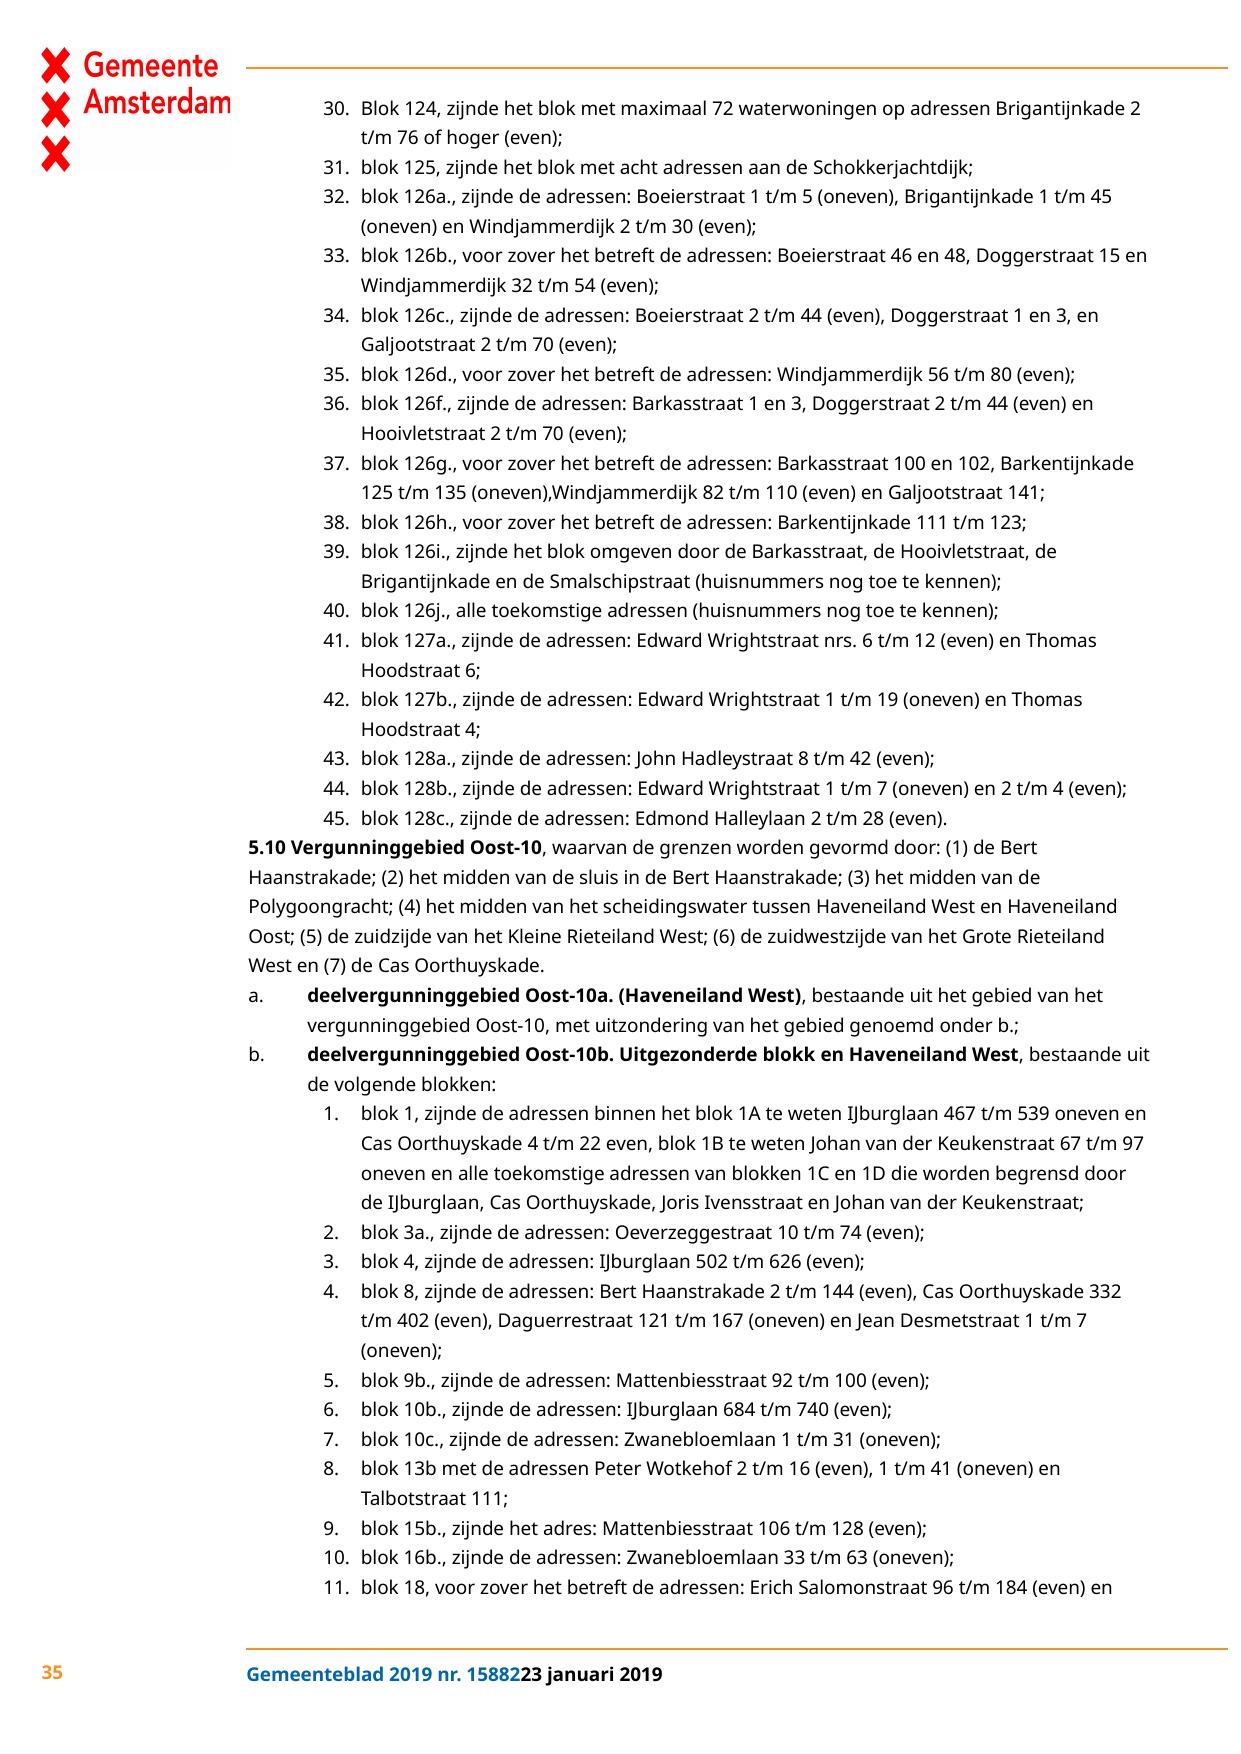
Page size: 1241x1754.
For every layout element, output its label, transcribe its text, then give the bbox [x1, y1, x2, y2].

list blok 3a., zijnde de adressen: Oeverzeggestraat 10 t/m 74 (even); [323, 1219, 1152, 1245]
list deelvergunninggebied Oost-10a. (Haveneiland West), bestaande uit het gebied van het vergunninggebied Oost-10, met uitzondering van het gebied genoemd onder b.; [248, 982, 1152, 1038]
list blok 9b., zijnde de adressen: Mattenbiesstraat 92 t/m 100 (even); [323, 1367, 1152, 1393]
list blok 126i., zijnde het blok omgeven door de Barkasstraat, de Hooivletstraat, de Brigantijnkade en de Smalschipstraat (huisnummers nog toe te kennen); [323, 538, 1152, 594]
list blok 127a., zijnde de adressen: Edward Wrightstraat nrs. 6 t/m 12 (even) en Thomas Hoodstraat 6; [323, 627, 1152, 683]
list blok 15b., zijnde het adres: Mattenbiesstraat 106 t/m 128 (even); [323, 1515, 1152, 1541]
list blok 126j., alle toekomstige adressen (huisnummers nog toe te kennen); [323, 598, 1152, 623]
list Blok 124, zijnde het blok met maximaal 72 waterwoningen op adressen Brigantijnkade 2 t/m 76 of hoger (even); [323, 95, 1152, 150]
list blok 10b., zijnde de adressen: IJburglaan 684 t/m 740 (even); [323, 1396, 1152, 1422]
list blok 128b., zijnde de adressen: Edward Wrightstraat 1 t/m 7 (oneven) en 2 t/m 4 (even); [323, 775, 1152, 801]
list blok 13b met de adressen Peter Wotkehof 2 t/m 16 (even), 1 t/m 41 (oneven) en Talbotstraat 111; [323, 1456, 1152, 1511]
list blok 18, voor zover het betreft de adressen: Erich Salomonstraat 96 t/m 184 (even) en [323, 1574, 1152, 1600]
list blok 126a., zijnde de adressen: Boeierstraat 1 t/m 5 (oneven), Brigantijnkade 1 t/m 45 (oneven) en Windjammerdijk 2 t/m 30 (even); [323, 183, 1152, 239]
list blok 126f., zijnde de adressen: Barkasstraat 1 en 3, Doggerstraat 2 t/m 44 (even) en Hooivletstraat 2 t/m 70 (even); [323, 391, 1152, 446]
list blok 1, zijnde de adressen binnen het blok 1A te weten IJburglaan 467 t/m 539 oneven en Cas Oorthuyskade 4 t/m 22 even, blok 1B te weten Johan van der Keukenstraat 67 t/m 97 oneven en alle toekomstige adressen van blokken 1C en 1D die worden begrensd door de IJburglaan, Cas Oorthuyskade, Joris Ivensstraat en Johan van der Keukenstraat; [323, 1101, 1152, 1215]
list deelvergunninggebied Oost-10b. Uitgezonderde blokk en Haveneiland West, bestaande uit de volgende blokken: [248, 1041, 1152, 1097]
list blok 128c., zijnde de adressen: Edmond Halleylaan 2 t/m 28 (even). [323, 805, 1152, 831]
list blok 128a., zijnde de adressen: John Hadleystraat 8 t/m 42 (even); [323, 746, 1152, 771]
list blok 10c., zijnde de adressen: Zwanebloemlaan 1 t/m 31 (oneven); [323, 1426, 1152, 1452]
list blok 4, zijnde de adressen: IJburglaan 502 t/m 626 (even); [323, 1248, 1152, 1274]
list blok 127b., zijnde de adressen: Edward Wrightstraat 1 t/m 19 (oneven) en Thomas Hoodstraat 4; [323, 686, 1152, 742]
picture [41, 47, 231, 172]
list blok 16b., zijnde de adressen: Zwanebloemlaan 33 t/m 63 (oneven); [323, 1544, 1152, 1570]
list blok 8, zijnde de adressen: Bert Haanstrakade 2 t/m 144 (even), Cas Oorthuyskade 332 t/m 402 (even), Daguerrestraat 121 t/m 167 (oneven) en Jean Desmetstraat 1 t/m 7 (oneven); [323, 1278, 1152, 1363]
list blok 126b., voor zover het betreft de adressen: Boeierstraat 46 en 48, Doggerstraat 15 en Windjammerdijk 32 t/m 54 (even); [323, 243, 1152, 298]
list blok 126d., voor zover het betreft de adressen: Windjammerdijk 56 t/m 80 (even); [323, 361, 1152, 387]
list blok 126c., zijnde de adressen: Boeierstraat 2 t/m 44 (even), Doggerstraat 1 en 3, en Galjootstraat 2 t/m 70 (even); [323, 302, 1152, 357]
list blok 125, zijnde het blok met acht adressen aan de Schokkerjachtdijk; [323, 154, 1152, 180]
text 5.10 Vergunninggebied Oost-10, waarvan de grenzen worden gevormd door: (1) de Bert Haanstrakade; (2) het midden van de sluis in de Bert Haanstrakade; (3) het midden van de Polygoongracht; (4) het midden van het scheidingswater tussen Haveneiland West en Haveneiland Oost; (5) de zuidzijde van het Kleine Rieteiland West; (6) de zuidwestzijde van het Grote Rieteiland West en (7) de Cas Oorthuyskade. [248, 834, 1152, 978]
list blok 126g., voor zover het betreft de adressen: Barkasstraat 100 en 102, Barkentijnkade 125 t/m 135 (oneven),Windjammerdijk 82 t/m 110 (even) en Galjootstraat 141; [323, 450, 1152, 505]
list blok 126h., voor zover het betreft de adressen: Barkentijnkade 111 t/m 123; [323, 509, 1152, 535]
